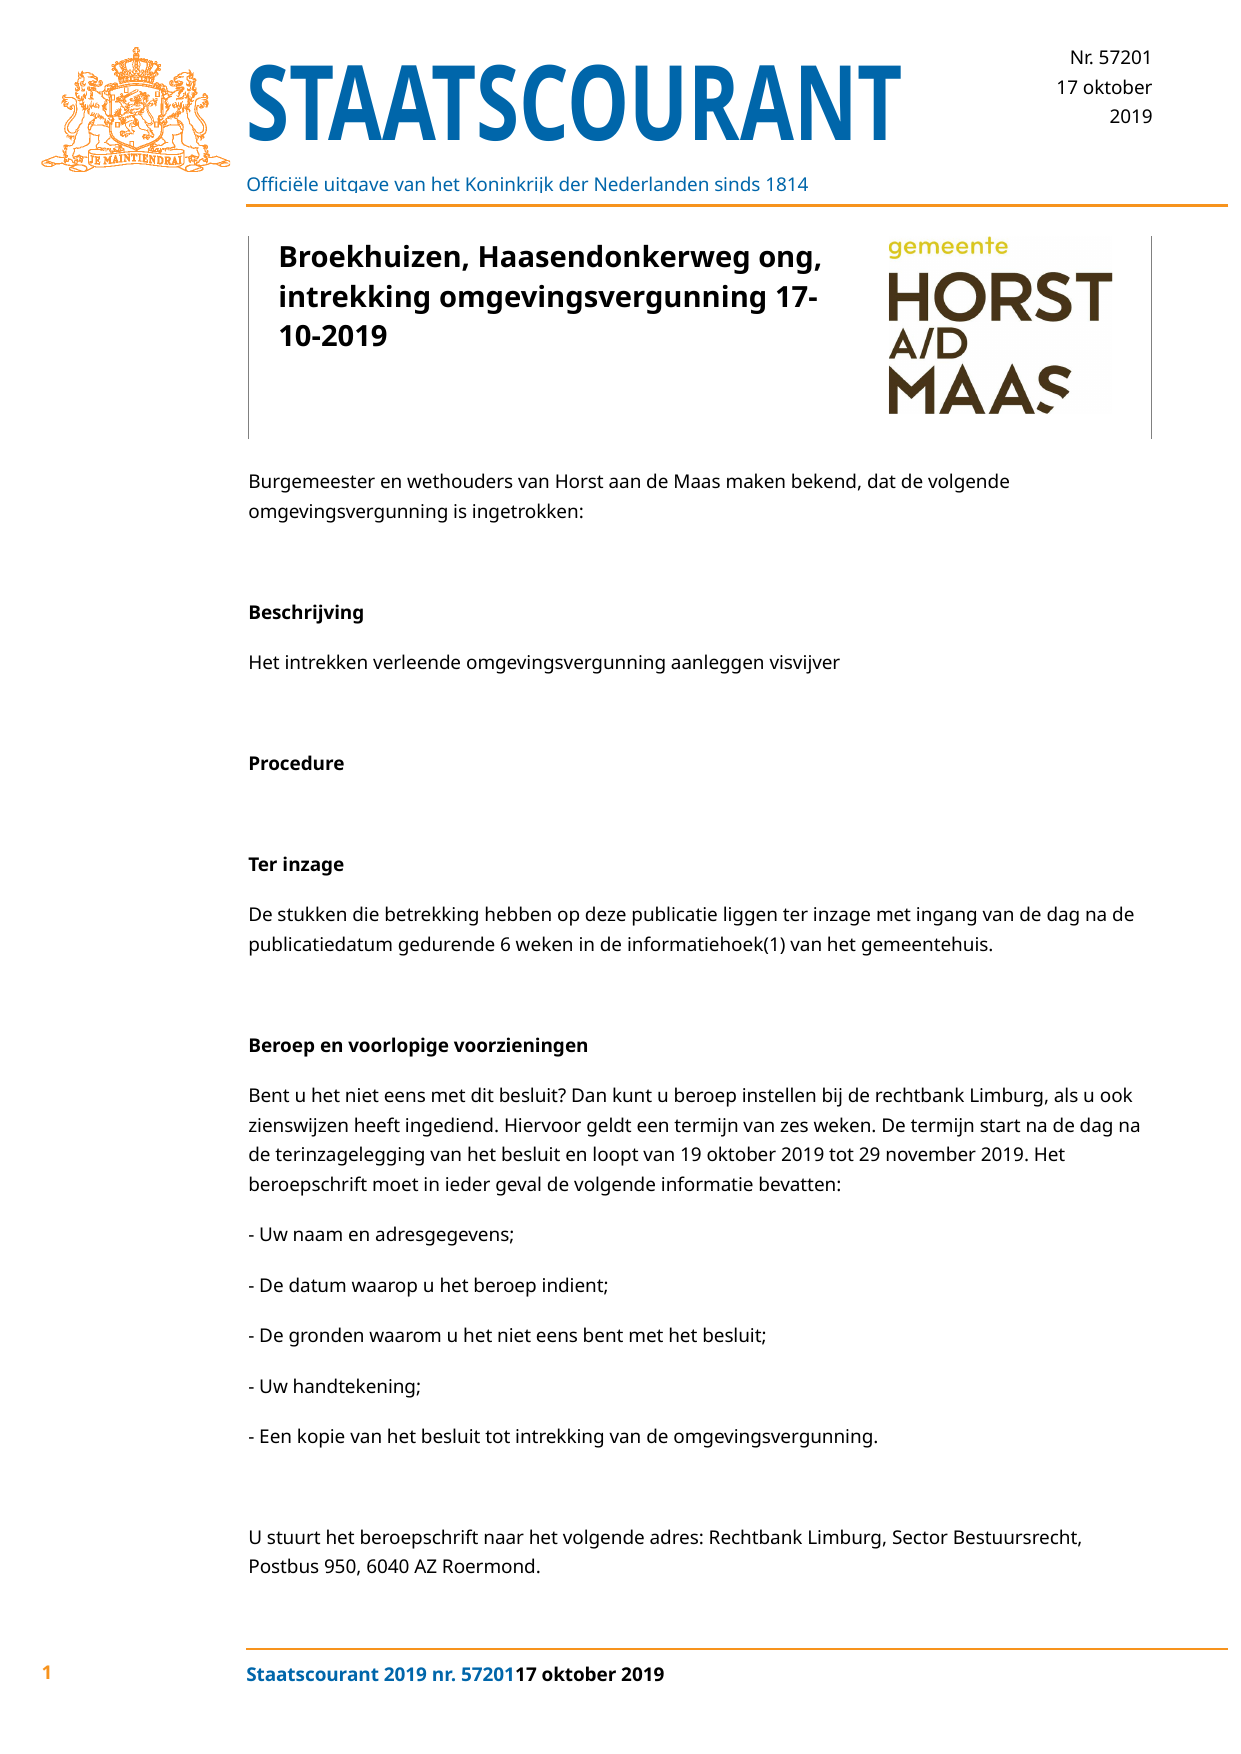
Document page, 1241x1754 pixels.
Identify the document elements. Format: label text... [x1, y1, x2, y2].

picture [41, 47, 231, 172]
text Beschrijving [248, 599, 1152, 625]
text - De datum waarop u het beroep indient; [248, 1272, 1152, 1298]
text - De gronden waarom u het niet eens bent met het besluit; [248, 1322, 1152, 1348]
text - Uw handtekening; [248, 1373, 1152, 1398]
text - Uw naam en adresgegevens; [248, 1222, 1152, 1247]
text Burgemeester en wethouders van Horst aan de Maas maken bekend, dat de volgende omgevingsvergunning is ingetrokken: [248, 469, 1152, 524]
text Beroep en voorlopige voorzieningen [248, 1032, 1152, 1058]
text Het intrekken verleende omgevingsvergunning aanleggen visvijver [248, 649, 1152, 675]
table_header [1113, 236, 1151, 413]
picture [888, 236, 1113, 414]
table_header [850, 414, 1151, 439]
text Procedure [248, 750, 1152, 776]
text Ter inzage [248, 851, 1152, 877]
table_header [850, 236, 888, 413]
text De stukken die betrekking hebben op deze publicatie liggen ter inzage met ingang van de dag na de publicatiedatum gedurende 6 weken in de informatiehoek(1) van het gemeentehuis. [248, 902, 1152, 957]
text U stuurt het beroepschrift naar het volgende adres: Rechtbank Limburg, Sector Bestuursrecht, Postbus 950, 6040 AZ Roermond. [248, 1524, 1152, 1579]
text Bent u het niet eens met dit besluit? Dan kunt u beroep instellen bij de rechtbank Limburg, als u ook zienswijzen heeft ingediend. Hiervoor geldt een termijn van zes weken. De termijn start na de dag na de terinzagelegging van het besluit en loopt van 19 oktober 2019 tot 29 november 2019. Het beroepschrift moet in ieder geval de volgende informatie bevatten: [248, 1082, 1152, 1197]
table_header Broekhuizen, Haasendonkerweg ong, intrekking omgevingsvergunning 17-10-2019 [249, 236, 850, 439]
text - Een kopie van het besluit tot intrekking van de omgevingsvergunning. [248, 1423, 1152, 1449]
